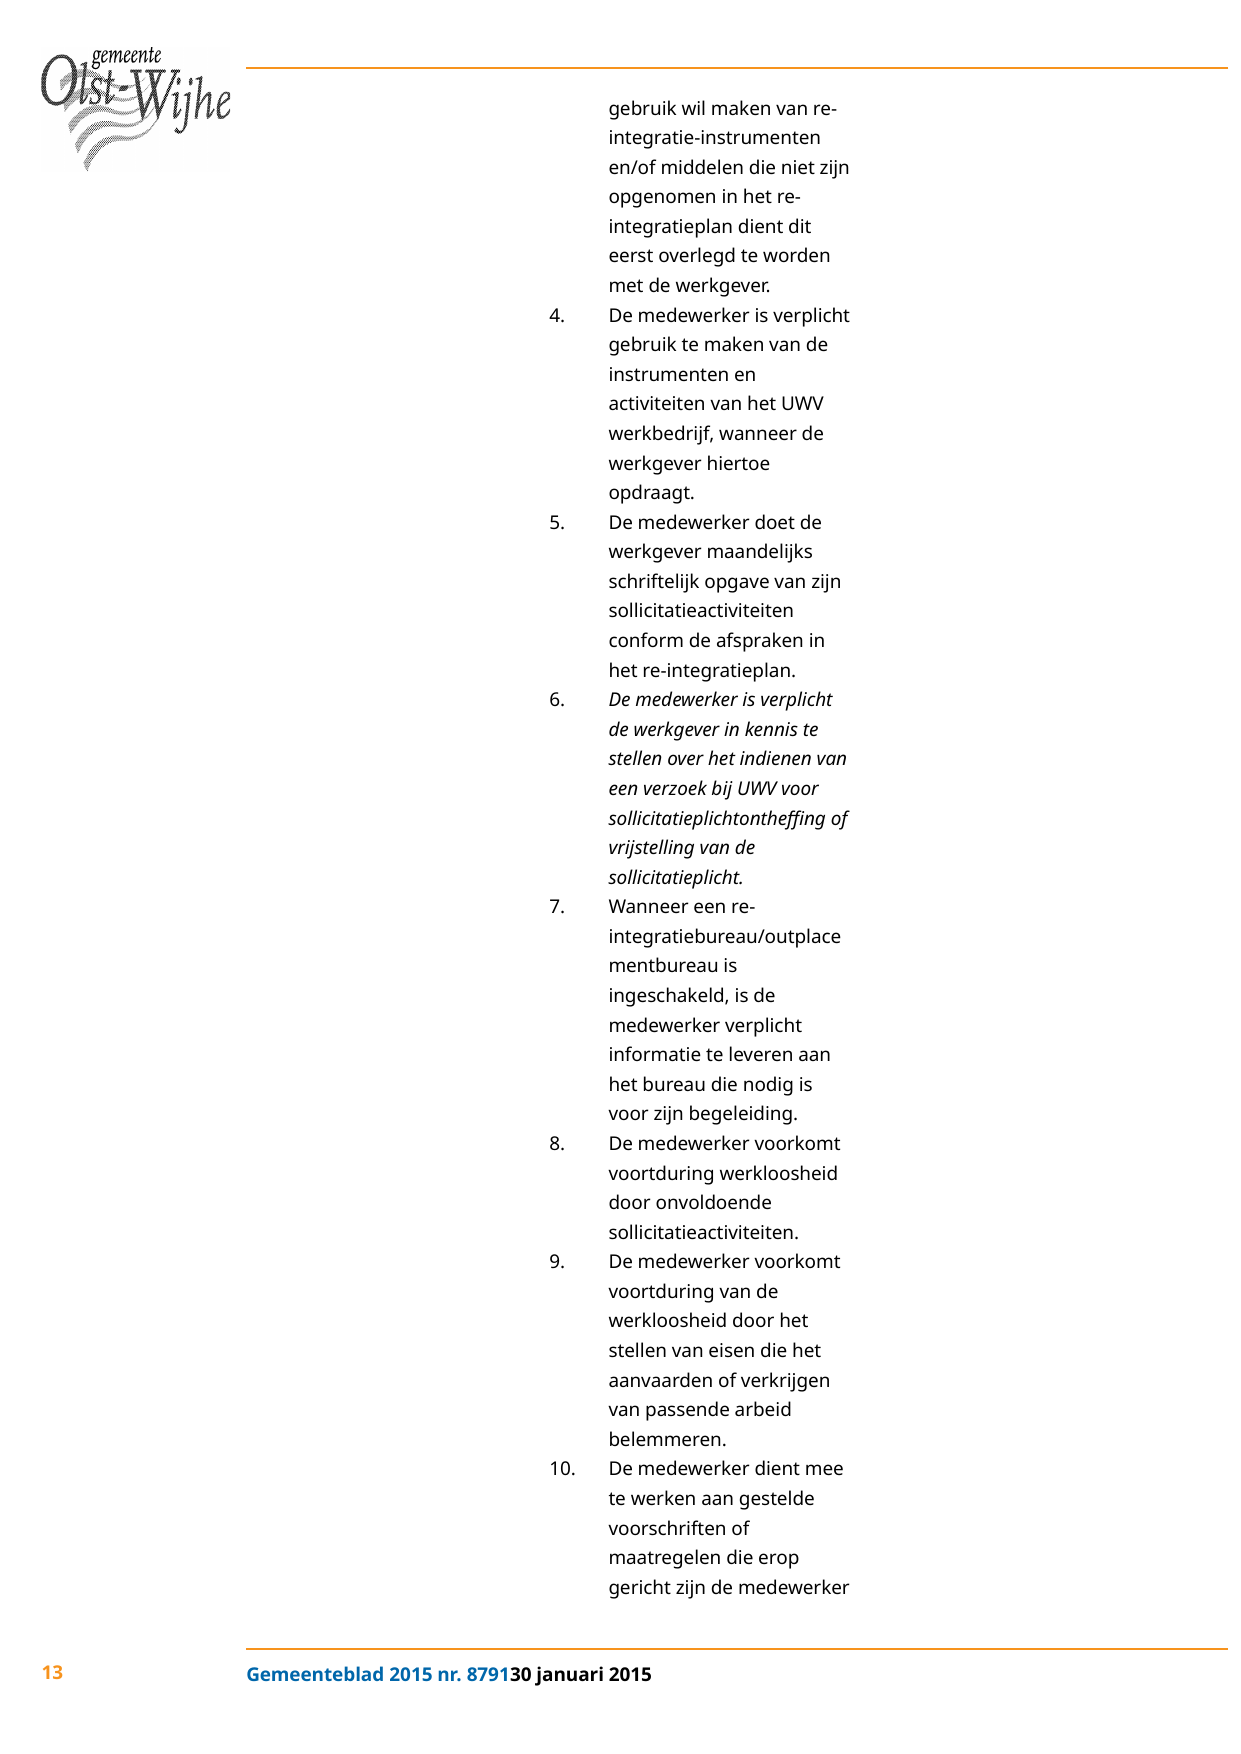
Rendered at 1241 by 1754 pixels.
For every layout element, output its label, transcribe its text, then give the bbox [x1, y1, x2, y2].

table_cell [248, 95, 549, 1600]
table_cell gebruik wil maken van re-integratie-instrumenten en/of middelen die niet zijn opgenomen in het re-integratieplan dient dit eerst overlegd te worden met de werkgever. De medewerker is verplicht gebruik te maken van de instrumenten en activiteiten van het UWV werkbedrijf, wanneer de werkgever hiertoe opdraagt. De medewerker doet de werkgever maandelijks schriftelijk opgave van zijn sollicitatieactiviteiten conform de afspraken in het re-integratieplan. De medewerker is verplicht de werkgever in kennis te stellen over het indienen van een verzoek bij UWV voor sollicitatieplichtontheffing of vrijstelling van de sollicitatieplicht. Wanneer een re-integratiebureau/outplacementbureau is ingeschakeld, is de medewerker verplicht informatie te leveren aan het bureau die nodig is voor zijn begeleiding. De medewerker voorkomt voortduring werkloosheid door onvoldoende sollicitatieactiviteiten. De medewerker voorkomt voortduring van de werkloosheid door het stellen van eisen die het aanvaarden of verkrijgen van passende arbeid belemmeren. De medewerker dient mee te werken aan gestelde voorschriften of maatregelen die erop gericht zijn de medewerker [549, 95, 850, 1600]
table_cell [850, 95, 1152, 1600]
picture [41, 47, 231, 172]
